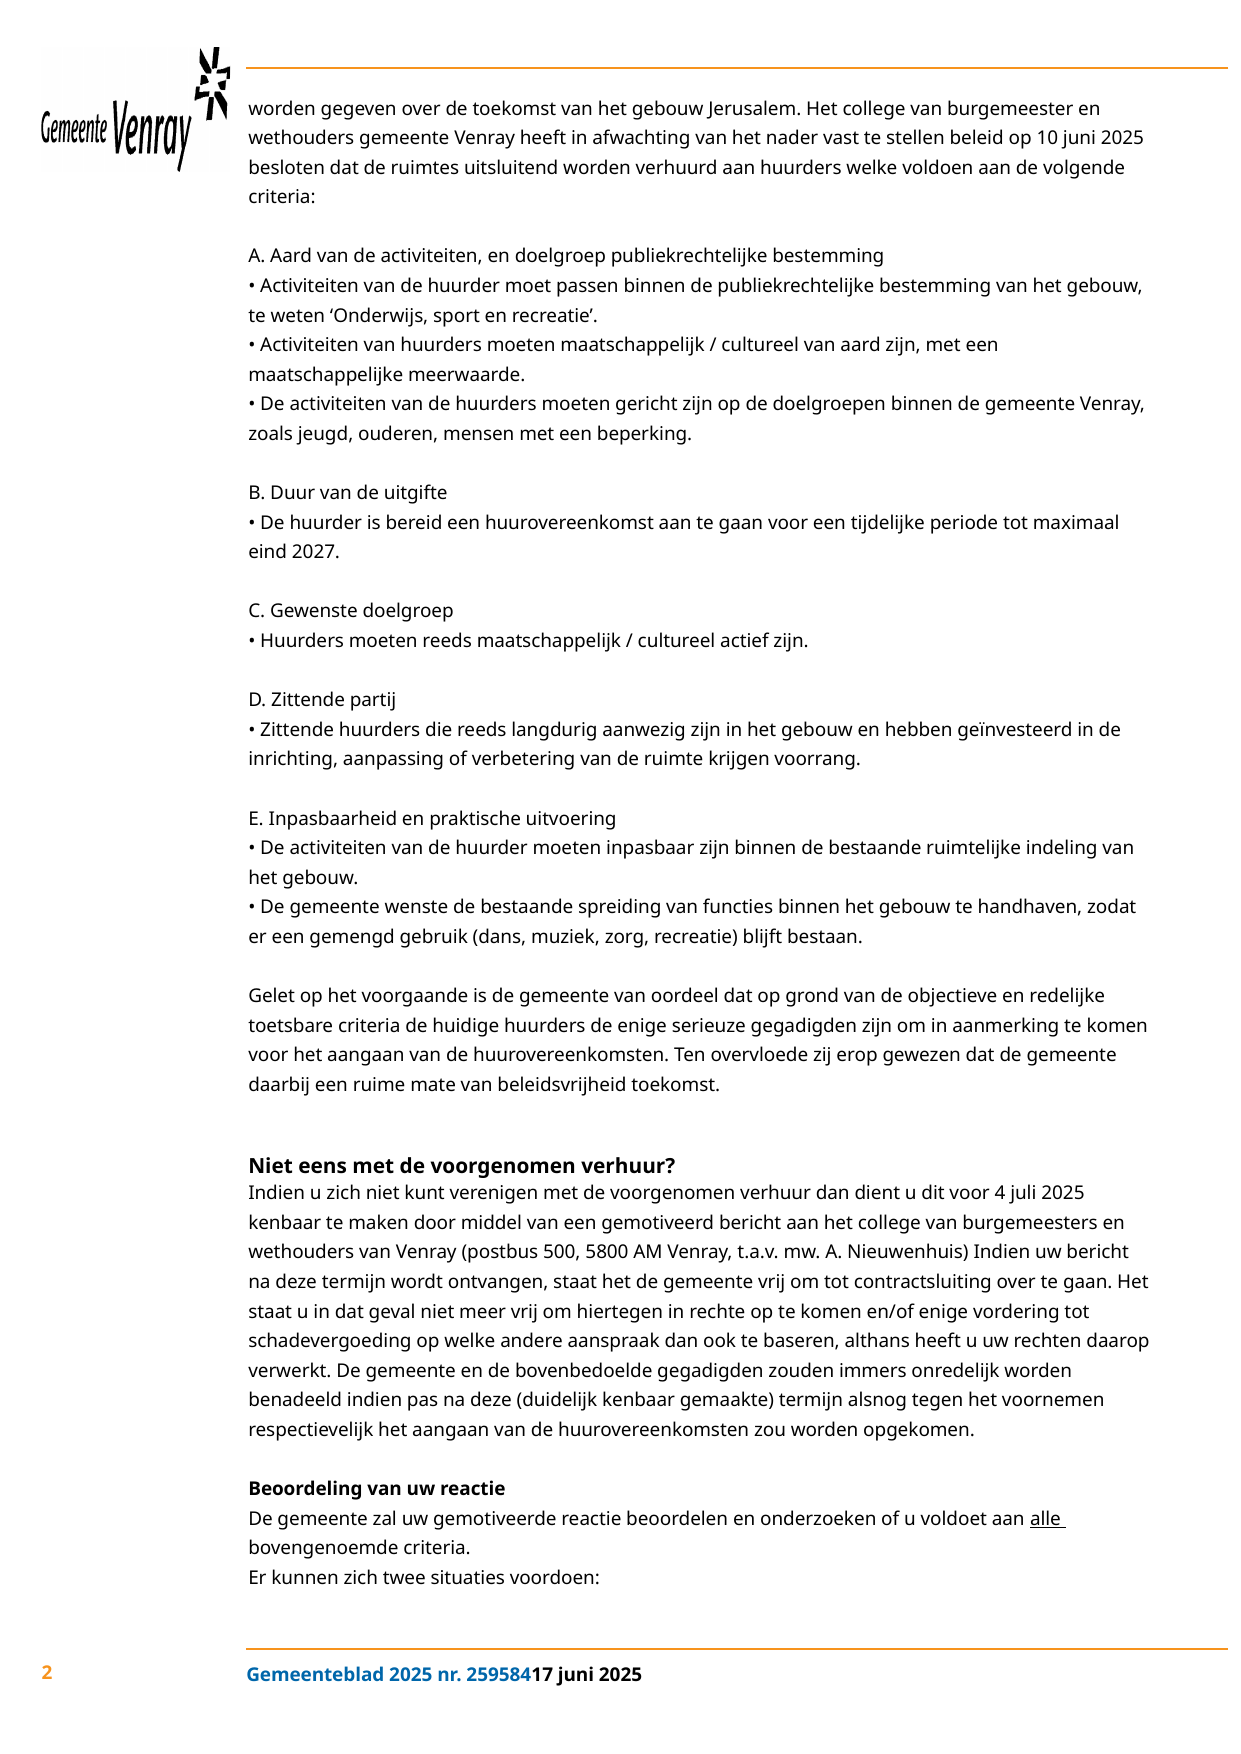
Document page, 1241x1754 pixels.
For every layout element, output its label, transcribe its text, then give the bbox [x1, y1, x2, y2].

text Indien u zich niet kunt verenigen met de voorgenomen verhuur dan dient u dit voor 4 juli 2025 kenbaar te maken door middel van een gemotiveerd bericht aan het college van burgemeesters en wethouders van Venray (postbus 500, 5800 AM Venray, t.a.v. mw. A. Nieuwenhuis) Indien uw bericht na deze termijn wordt ontvangen, staat het de gemeente vrij om tot contractsluiting over te gaan. Het staat u in dat geval niet meer vrij om hiertegen in rechte op te komen en/of enige vordering tot schadevergoeding op welke andere aanspraak dan ook te baseren, althans heeft u uw rechten daarop verwerkt. De gemeente en de bovenbedoelde gegadigden zouden immers onredelijk worden benadeeld indien pas na deze (duidelijk kenbaar gemaakte) termijn alsnog tegen het voornemen respectievelijk het aangaan van de huurovereenkomsten zou worden opgekomen. [248, 1179, 1152, 1442]
text • De gemeente wenste de bestaande spreiding van functies binnen het gebouw te handhaven, zodat er een gemengd gebruik (dans, muziek, zorg, recreatie) blijft bestaan. [248, 893, 1152, 949]
picture [41, 47, 231, 172]
text Gelet op het voorgaande is de gemeente van oordeel dat op grond van de objectieve en redelijke toetsbare criteria de huidige huurders de enige serieuze gegadigden zijn om in aanmerking te komen voor het aangaan van de huurovereenkomsten. Ten overvloede zij erop gewezen dat de gemeente daarbij een ruime mate van beleidsvrijheid toekomst. [248, 982, 1152, 1097]
text • Activiteiten van huurders moeten maatschappelijk / cultureel van aard zijn, met een maatschappelijke meerwaarde. [248, 331, 1152, 387]
text D. Zittende partij [248, 686, 1152, 712]
text • De activiteiten van de huurder moeten inpasbaar zijn binnen de bestaande ruimtelijke indeling van het gebouw. [248, 834, 1152, 890]
text • Activiteiten van de huurder moet passen binnen de publiekrechtelijke bestemming van het gebouw, te weten ‘Onderwijs, sport en recreatie’. [248, 272, 1152, 328]
text • De activiteiten van de huurders moeten gericht zijn op de doelgroepen binnen de gemeente Venray, zoals jeugd, ouderen, mensen met een beperking. [248, 391, 1152, 446]
text B. Duur van de uitgifte [248, 479, 1152, 505]
text De gemeente zal uw gemotiveerde reactie beoordelen en onderzoeken of u voldoet aan alle bovengenoemde criteria. [248, 1505, 1152, 1560]
text • Huurders moeten reeds maatschappelijk / cultureel actief zijn. [248, 627, 1152, 653]
text Er kunnen zich twee situaties voordoen: [248, 1564, 1152, 1590]
text E. Inpasbaarheid en praktische uitvoering [248, 805, 1152, 831]
text worden gegeven over de toekomst van het gebouw Jerusalem. Het college van burgemeester en wethouders gemeente Venray heeft in afwachting van het nader vast te stellen beleid op 10 juni 2025 besloten dat de ruimtes uitsluitend worden verhuurd aan huurders welke voldoen aan de volgende criteria: [248, 95, 1152, 209]
text Beoordeling van uw reactie [248, 1475, 1152, 1501]
text C. Gewenste doelgroep [248, 598, 1152, 623]
text Niet eens met de voorgenomen verhuur? [248, 1151, 1152, 1179]
text • Zittende huurders die reeds langdurig aanwezig zijn in het gebouw en hebben geïnvesteerd in de inrichting, aanpassing of verbetering van de ruimte krijgen voorrang. [248, 716, 1152, 771]
text • De huurder is bereid een huurovereenkomst aan te gaan voor een tijdelijke periode tot maximaal eind 2027. [248, 509, 1152, 564]
text A. Aard van de activiteiten, en doelgroep publiekrechtelijke bestemming [248, 243, 1152, 268]
